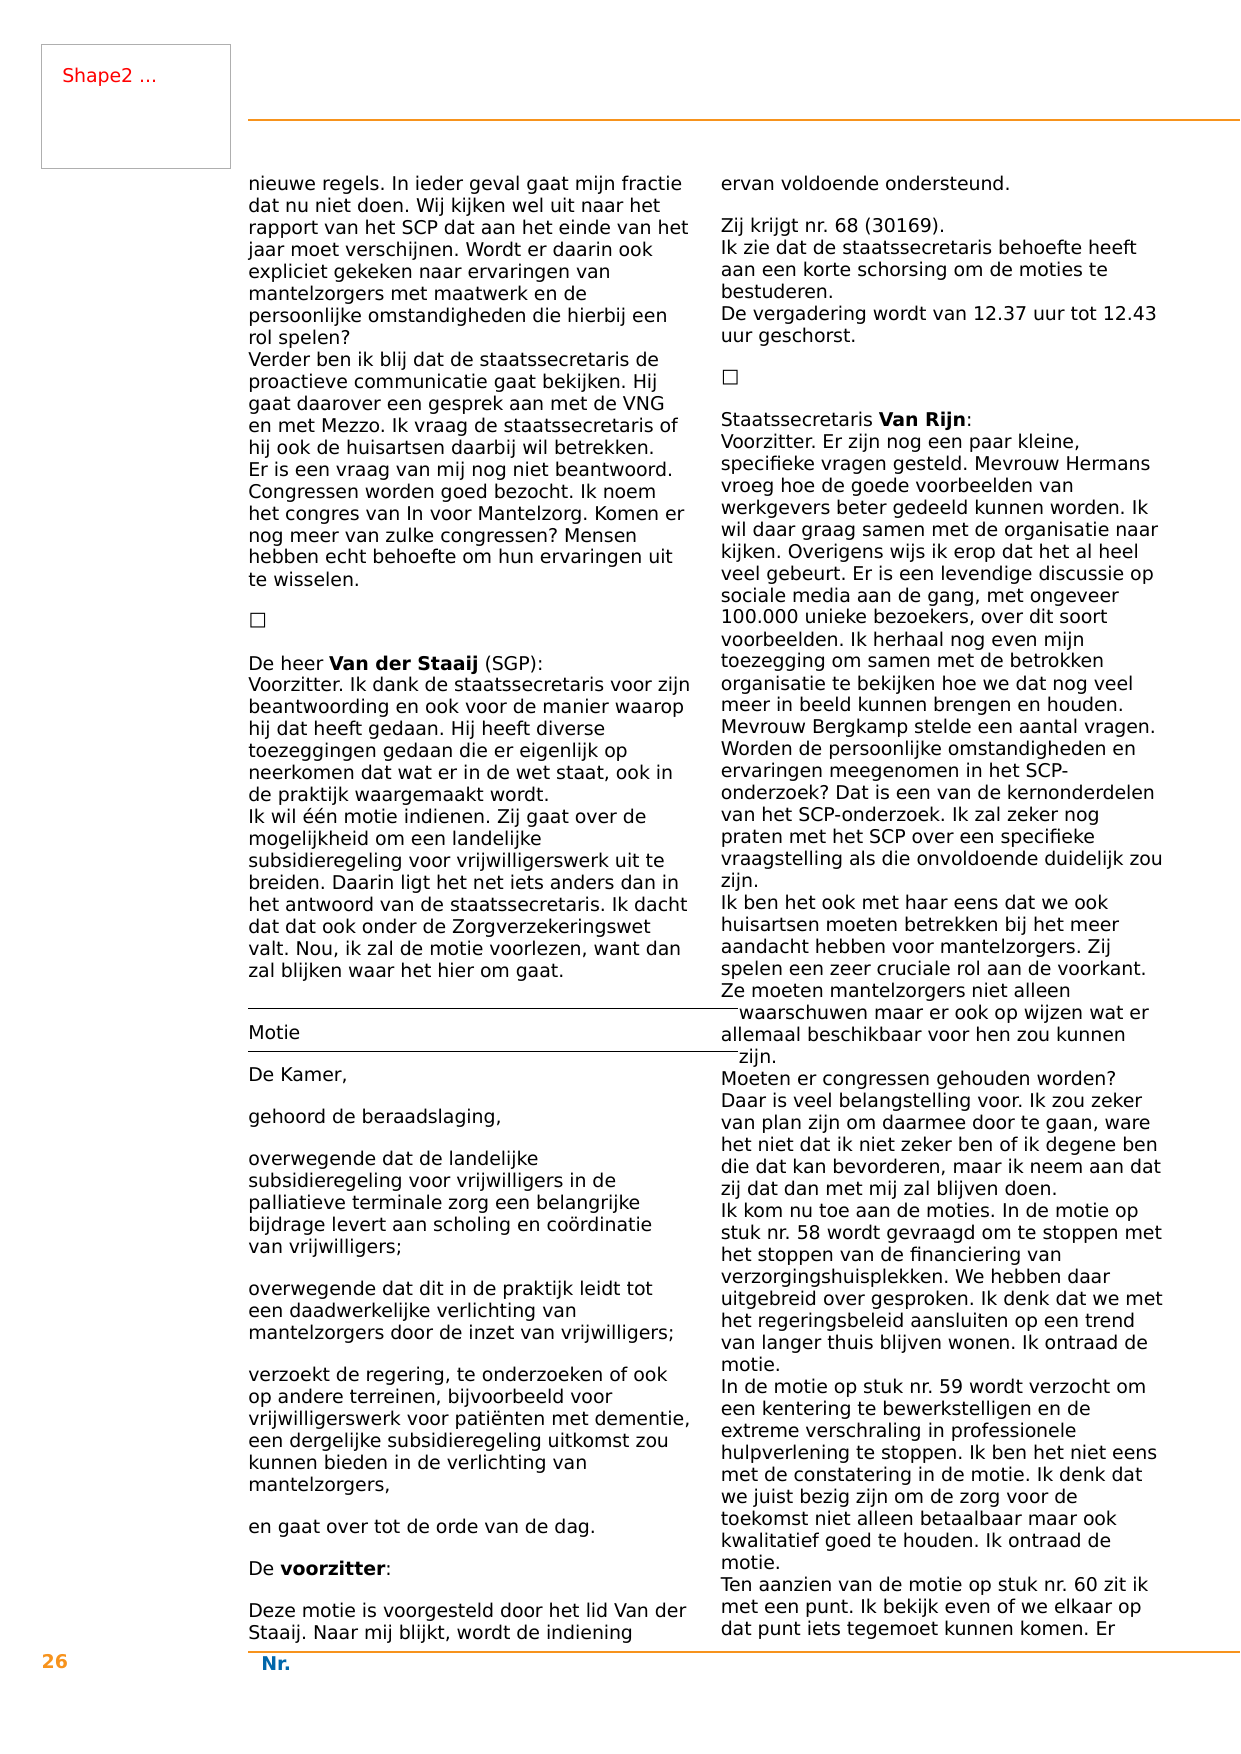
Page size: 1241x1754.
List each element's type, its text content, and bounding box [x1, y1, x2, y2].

text ⬜ [721, 367, 1163, 389]
text Er is een vraag van mij nog niet beantwoord. Congressen worden goed bezocht. Ik noem het congres van In voor Mantelzorg. Komen er nog meer van zulke congressen? Mensen hebben echt behoefte om hun ervaringen uit te wisselen. [248, 458, 691, 590]
text overwegende dat dit in de praktijk leidt tot een daadwerkelijke verlichting van mantelzorgers door de inzet van vrijwilligers; [248, 1278, 691, 1344]
text verzoekt de regering, te onderzoeken of ook op andere terreinen, bijvoorbeeld voor vrijwilligerswerk voor patiënten met dementie, een dergelijke subsidieregeling uitkomst zou kunnen bieden in de verlichting van mantelzorgers, [248, 1364, 691, 1496]
text Verder ben ik blij dat de staatssecretaris de proactieve communicatie gaat bekijken. Hij gaat daarover een gesprek aan met de VNG en met Mezzo. Ik vraag de staatssecretaris of hij ook de huisartsen daarbij wil betrekken. [248, 349, 691, 458]
text overwegende dat de landelijke subsidieregeling voor vrijwilligers in de palliatieve terminale zorg een belangrijke bijdrage levert aan scholing en coördinatie van vrijwilligers; [248, 1148, 691, 1258]
text Ik ben het ook met haar eens dat we ook huisartsen moeten betrekken bij het meer aandacht hebben voor mantelzorgers. Zij spelen een zeer cruciale rol aan de voorkant. Ze moeten mantelzorgers niet alleen waarschuwen maar er ook op wijzen wat er allemaal beschikbaar voor hen zou kunnen zijn. [721, 892, 1163, 1068]
text en gaat over tot de orde van de dag. [248, 1516, 691, 1538]
text Ik wil één motie indienen. Zij gaat over de mogelijkheid om een landelijke subsidieregeling voor vrijwilligerswerk uit te breiden. Daarin ligt het net iets anders dan in het antwoord van de staatssecretaris. Ik dacht dat dat ook onder de Zorgverzekeringswet valt. Nou, ik zal de motie voorlezen, want dan zal blijken waar het hier om gaat. [248, 806, 691, 982]
text Moeten er congressen gehouden worden? Daar is veel belangstelling voor. Ik zou zeker van plan zijn om daarmee door te gaan, ware het niet dat ik niet zeker ben of ik degene ben die dat kan bevorderen, maar ik neem aan dat zij dat dan met mij zal blijven doen. [721, 1068, 1163, 1200]
text Mevrouw Bergkamp stelde een aantal vragen. Worden de persoonlijke omstandigheden en ervaringen meegenomen in het SCP-onderzoek? Dat is een van de kernonderdelen van het SCP-onderzoek. Ik zal zeker nog praten met het SCP over een specifieke vraagstelling als die onvoldoende duidelijk zou zijn. [721, 716, 1163, 892]
text De Kamer, [248, 1064, 691, 1086]
text Ik kom nu toe aan de moties. In de motie op stuk nr. 58 wordt gevraagd om te stoppen met het stoppen van de financiering van verzorgingshuisplekken. We hebben daar uitgebreid over gesproken. Ik denk dat we met het regeringsbeleid aansluiten op een trend van langer thuis blijven wonen. Ik ontraad de motie. [721, 1200, 1163, 1376]
text Ik zie dat de staatssecretaris behoefte heeft aan een korte schorsing om de moties te bestuderen. [721, 237, 1163, 303]
text Voorzitter. Ik dank de staatssecretaris voor zijn beantwoording en ook voor de manier waarop hij dat heeft gedaan. Hij heeft diverse toezeggingen gedaan die er eigenlijk op neerkomen dat wat er in de wet staat, ook in de praktijk waargemaakt wordt. [248, 674, 691, 806]
text In de motie op stuk nr. 59 wordt verzocht om een kentering te bewerkstelligen en de extreme verschraling in professionele hulpverlening te stoppen. Ik ben het niet eens met de constatering in de motie. Ik denk dat we juist bezig zijn om de zorg voor de toekomst niet alleen betaalbaar maar ook kwalitatief goed te houden. Ik ontraad de motie. [721, 1376, 1163, 1573]
text gehoord de beraadslaging, [248, 1106, 691, 1128]
text De heer Van der Staaij (SGP): [248, 652, 691, 674]
text ervan voldoende ondersteund. [721, 173, 1163, 195]
text De vergadering wordt van 12.37 uur tot 12.43 uur geschorst. [721, 303, 1163, 347]
text Staatssecretaris Van Rijn: [721, 409, 1163, 431]
text De voorzitter: [248, 1558, 691, 1579]
text Voorzitter. Er zijn nog een paar kleine, specifieke vragen gesteld. Mevrouw Hermans vroeg hoe de goede voorbeelden van werkgevers beter gedeeld kunnen worden. Ik wil daar graag samen met de organisatie naar kijken. Overigens wijs ik erop dat het al heel veel gebeurt. Er is een levendige discussie op sociale media aan de gang, met ongeveer 100.000 unieke bezoekers, over dit soort voorbeelden. Ik herhaal nog even mijn toezegging om samen met de betrokken organisatie te bekijken hoe we dat nog veel meer in beeld kunnen brengen en houden. [721, 431, 1163, 716]
text Deze motie is voorgesteld door het lid Van der Staaij. Naar mij blijkt, wordt de indiening [248, 1599, 691, 1643]
text ⬜ [248, 610, 691, 632]
text Motie [248, 1022, 691, 1044]
text Ten aanzien van de motie op stuk nr. 60 zit ik met een punt. Ik bekijk even of we elkaar op dat punt iets tegemoet kunnen komen. Er [721, 1573, 1163, 1639]
text nieuwe regels. In ieder geval gaat mijn fractie dat nu niet doen. Wij kijken wel uit naar het rapport van het SCP dat aan het einde van het jaar moet verschijnen. Wordt er daarin ook expliciet gekeken naar ervaringen van mantelzorgers met maatwerk en de persoonlijke omstandigheden die hierbij een rol spelen? [248, 173, 691, 349]
text Zij krijgt nr. 68 (30169). [721, 215, 1163, 237]
